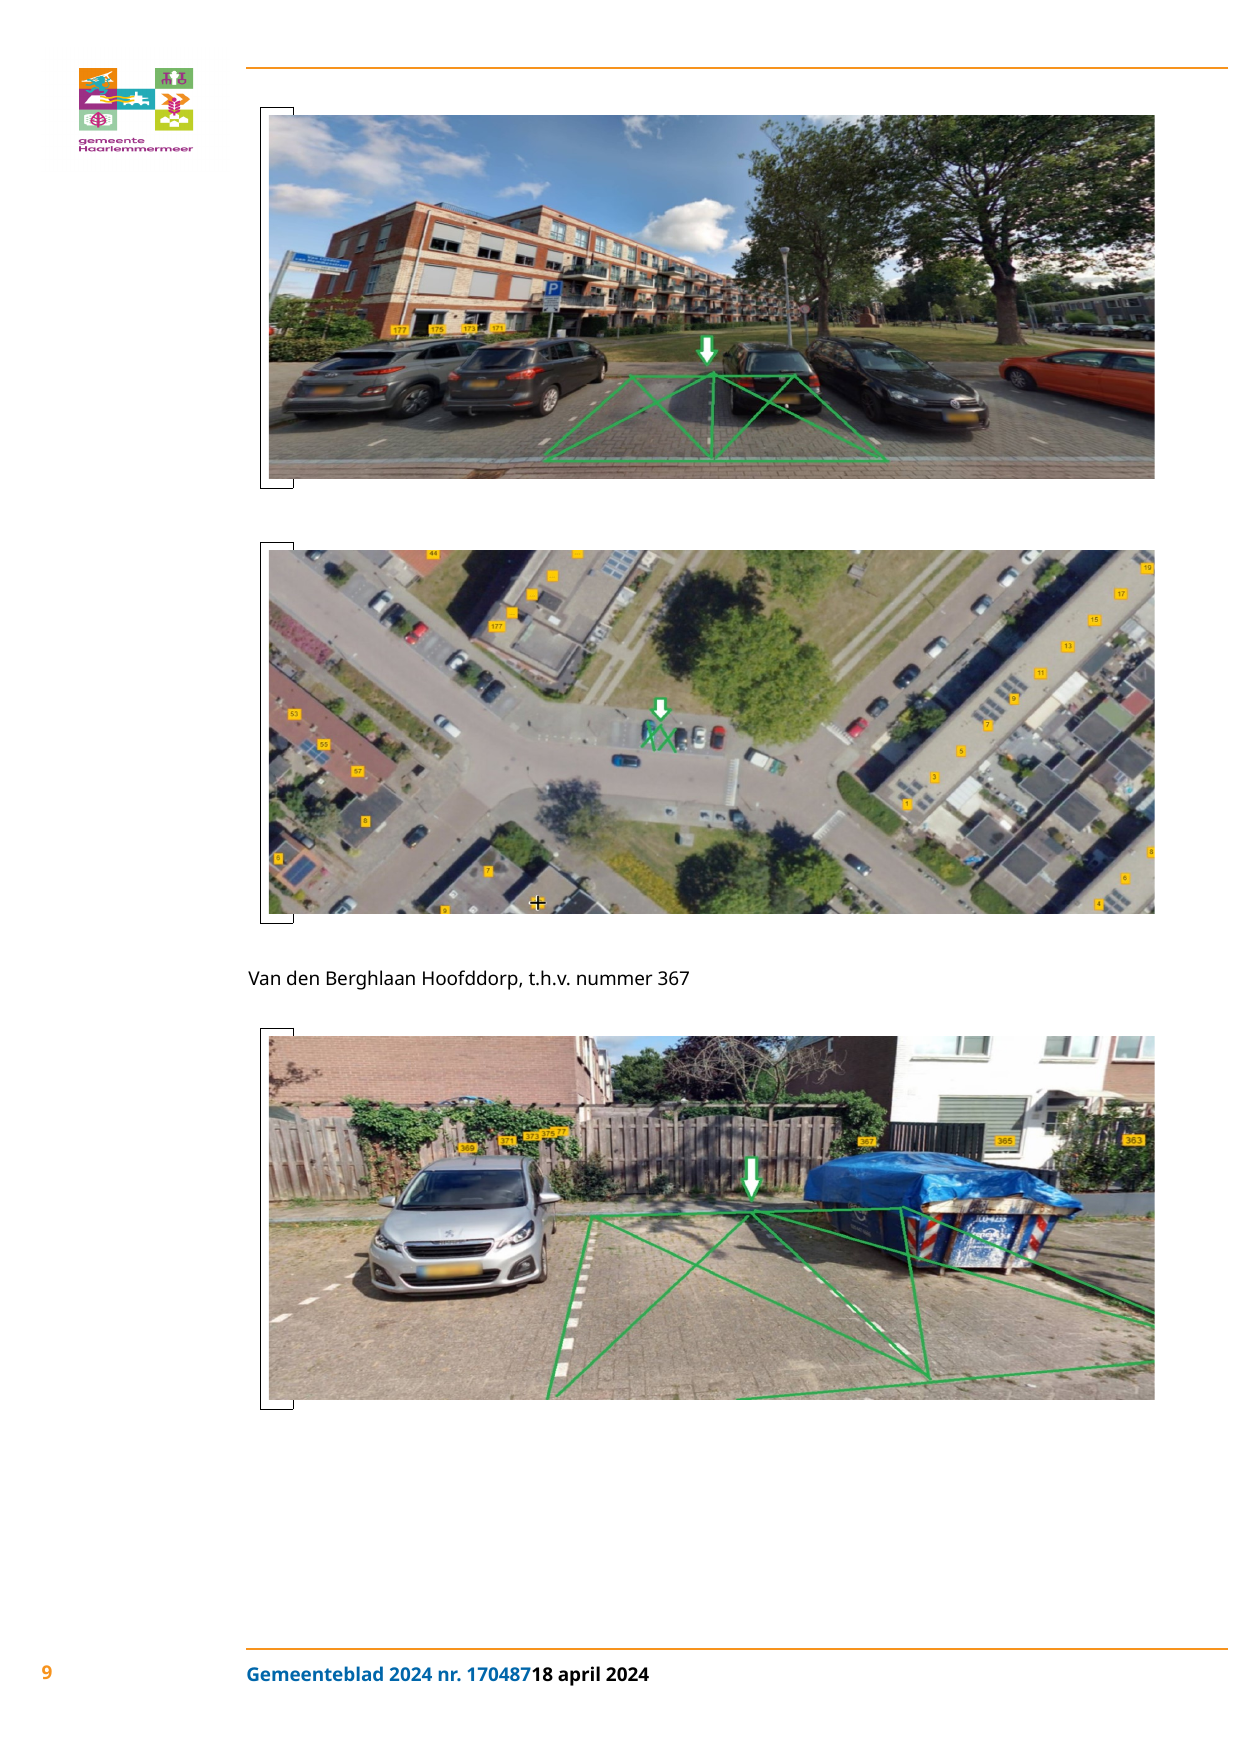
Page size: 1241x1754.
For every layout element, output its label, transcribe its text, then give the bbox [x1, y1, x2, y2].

picture [268, 1036, 1155, 1400]
picture [41, 47, 231, 172]
text Van den Berghlaan Hoofddorp, t.h.v. nummer 367 [248, 965, 1152, 991]
picture [268, 115, 1155, 479]
picture [268, 550, 1155, 914]
